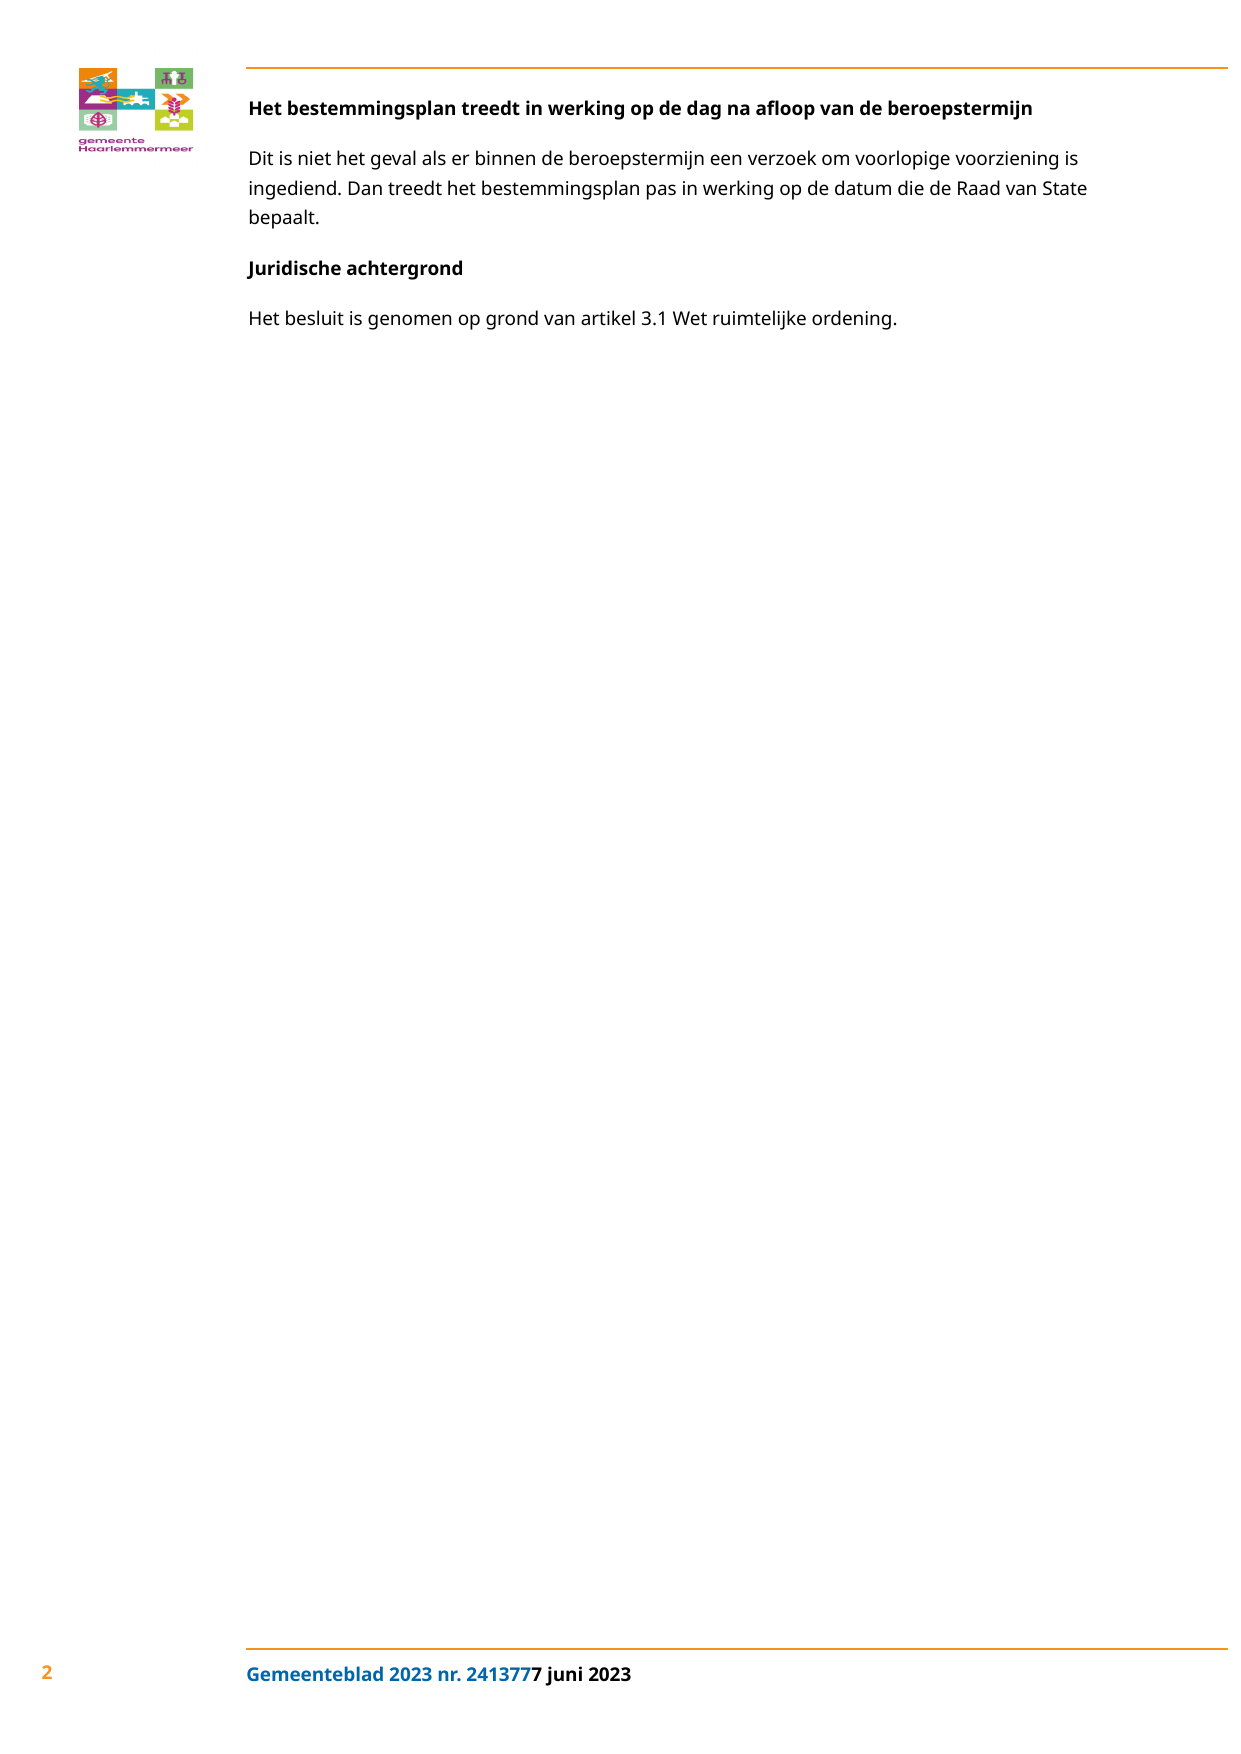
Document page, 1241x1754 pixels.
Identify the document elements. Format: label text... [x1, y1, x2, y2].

text Het bestemmingsplan treedt in werking op de dag na afloop van de beroepstermijn [248, 95, 1152, 121]
picture [41, 47, 231, 172]
text Het besluit is genomen op grond van artikel 3.1 Wet ruimtelijke ordening. [248, 305, 1152, 331]
text Juridische achtergrond [248, 255, 1152, 281]
text Dit is niet het geval als er binnen de beroepstermijn een verzoek om voorlopige voorziening is ingediend. Dan treedt het bestemmingsplan pas in werking op de datum die de Raad van State bepaalt. [248, 145, 1152, 230]
